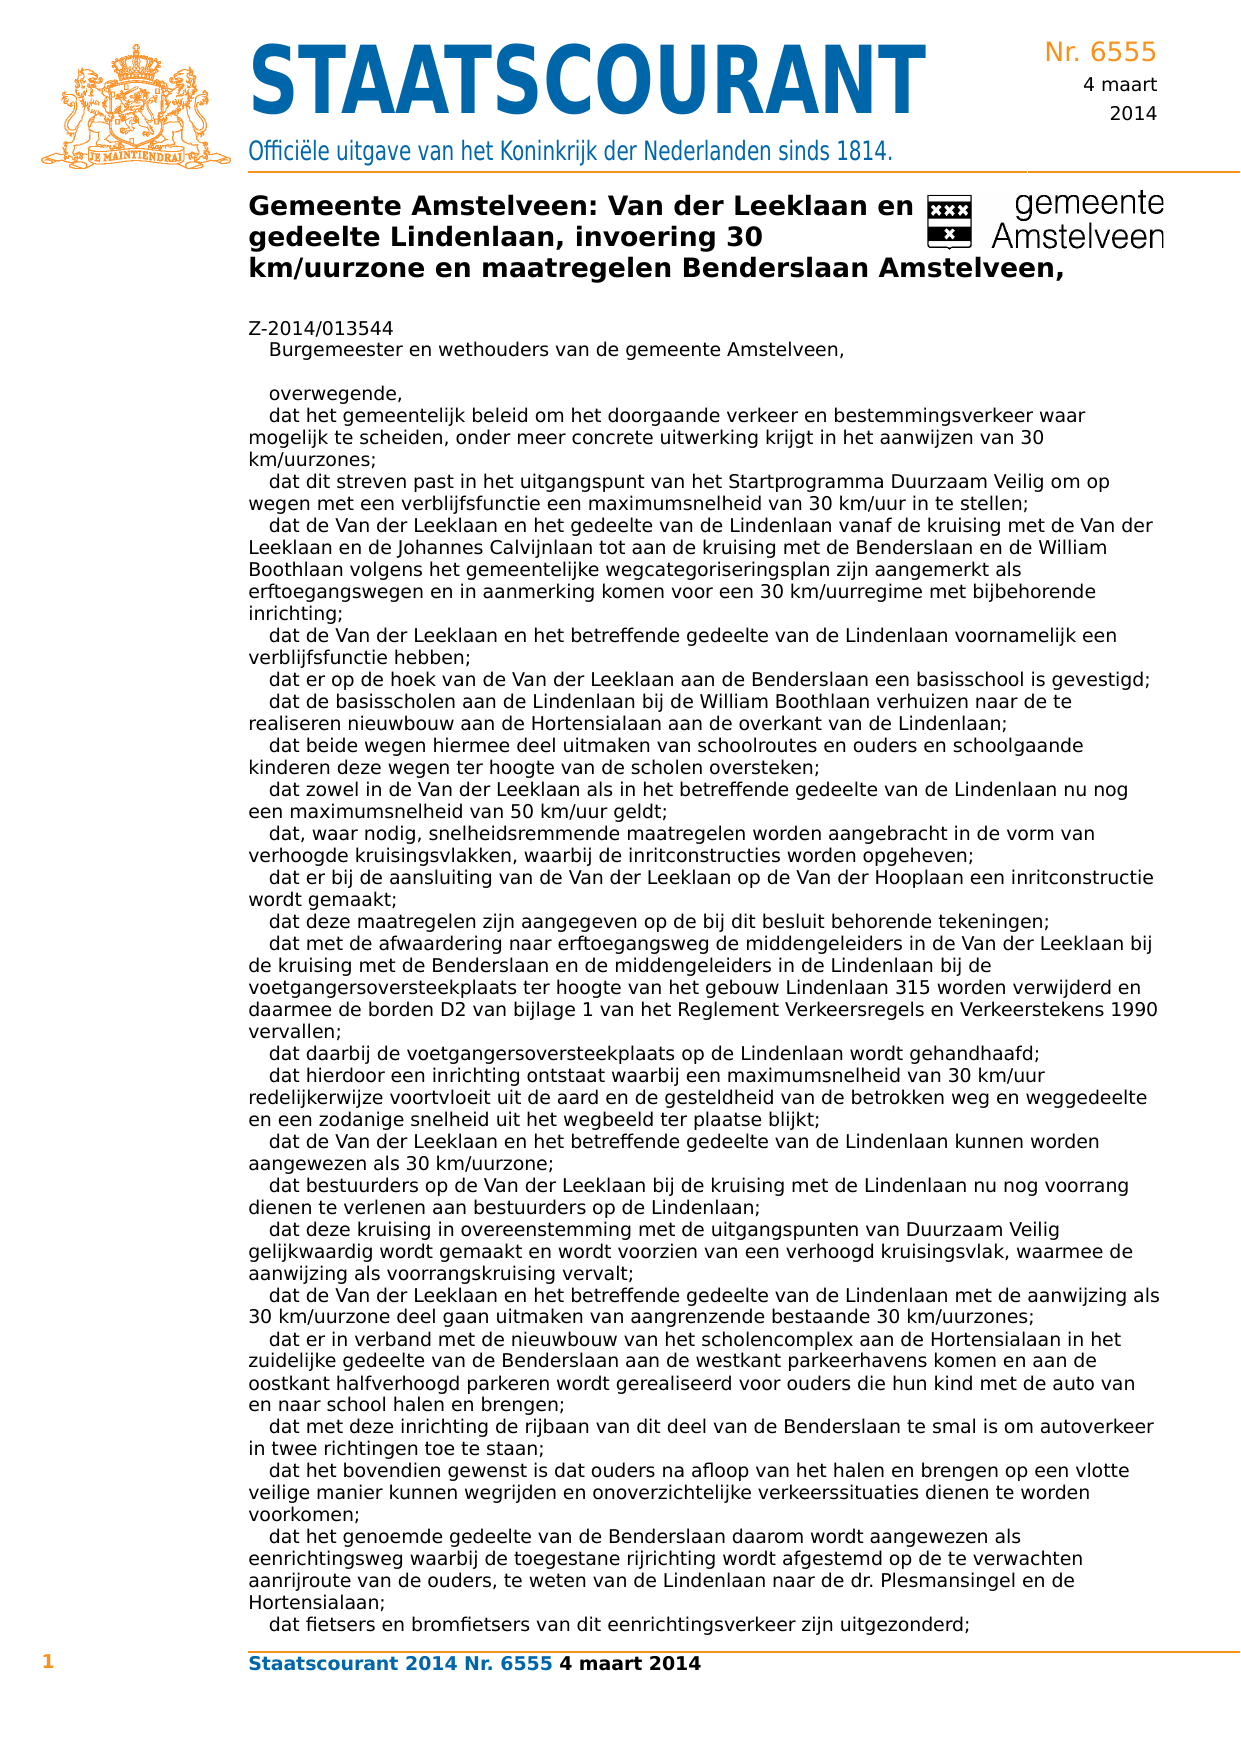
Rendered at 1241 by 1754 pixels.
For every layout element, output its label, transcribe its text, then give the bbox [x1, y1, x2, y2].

text dat met de afwaardering naar erftoegangsweg de middengeleiders in de Van der Leeklaan bij de kruising met de Benderslaan en de middengeleiders in de Lindenlaan bij de voetgangersoversteekplaats ter hoogte van het gebouw Lindenlaan 315 worden verwijderd en daarmee de borden D2 van bijlage 1 van het Reglement Verkeersregels en Verkeerstekens 1990 vervallen; [248, 933, 1163, 1043]
text dat de basisscholen aan de Lindenlaan bij de William Boothlaan verhuizen naar de te realiseren nieuwbouw aan de Hortensialaan aan de overkant van de Lindenlaan; [248, 691, 1163, 735]
text overwegende, [248, 383, 1163, 405]
text dat zowel in de Van der Leeklaan als in het betreffende gedeelte van de Lindenlaan nu nog een maximumsnelheid van 50 km/uur geldt; [248, 779, 1163, 823]
text dat dit streven past in het uitgangspunt van het Startprogramma Duurzaam Veilig om op wegen met een verblijfsfunctie een maximumsnelheid van 30 km/uur in te stellen; [248, 471, 1163, 515]
text dat de Van der Leeklaan en het betreffende gedeelte van de Lindenlaan voornamelijk een verblijfsfunctie hebben; [248, 625, 1163, 669]
text dat er op de hoek van de Van der Leeklaan aan de Benderslaan een basisschool is gevestigd; [248, 669, 1163, 691]
text Z-2014/013544 [248, 317, 1163, 339]
text dat deze kruising in overeenstemming met de uitgangspunten van Duurzaam Veilig gelijkwaardig wordt gemaakt en wordt voorzien van een verhoogd kruisingsvlak, waarmee de aanwijzing als voorrangskruising vervalt; [248, 1218, 1163, 1284]
text dat de Van der Leeklaan en het gedeelte van de Lindenlaan vanaf de kruising met de Van der Leeklaan en de Johannes Calvijnlaan tot aan de kruising met de Benderslaan en de William Boothlaan volgens het gemeentelijke wegcategoriseringsplan zijn aangemerkt als erftoegangswegen en in aanmerking komen voor een 30 km/uurregime met bijbehorende inrichting; [248, 515, 1163, 625]
text dat hierdoor een inrichting ontstaat waarbij een maximumsnelheid van 30 km/uur redelijkerwijze voortvloeit uit de aard en de gesteldheid van de betrokken weg en weggedeelte en een zodanige snelheid uit het wegbeeld ter plaatse blijkt; [248, 1065, 1163, 1131]
text dat daarbij de voetgangersoversteekplaats op de Lindenlaan wordt gehandhaafd; [248, 1043, 1163, 1065]
text dat het gemeentelijk beleid om het doorgaande verkeer en bestemmingsverkeer waar mogelijk te scheiden, onder meer concrete uitwerking krijgt in het aanwijzen van 30 km/uurzones; [248, 405, 1163, 471]
text dat bestuurders op de Van der Leeklaan bij de kruising met de Lindenlaan nu nog voorrang dienen te verlenen aan bestuurders op de Lindenlaan; [248, 1174, 1163, 1218]
picture [41, 44, 231, 169]
text dat, waar nodig, snelheidsremmende maatregelen worden aangebracht in de vorm van verhoogde kruisingsvlakken, waarbij de inritconstructies worden opgeheven; [248, 823, 1163, 867]
subtitle Gemeente Amstelveen: Van der Leeklaan en gedeelte Lindenlaan, invoering 30 km/uurzone en maatregelen Benderslaan Amstelveen, [248, 191, 1163, 284]
text dat er bij de aansluiting van de Van der Leeklaan op de Van der Hooplaan een inritconstructie wordt gemaakt; [248, 867, 1163, 911]
text dat fietsers en bromfietsers van dit eenrichtingsverkeer zijn uitgezonderd; [248, 1614, 1163, 1636]
text dat de Van der Leeklaan en het betreffende gedeelte van de Lindenlaan met de aanwijzing als 30 km/uurzone deel gaan uitmaken van aangrenzende bestaande 30 km/uurzones; [248, 1284, 1163, 1328]
text dat het bovendien gewenst is dat ouders na afloop van het halen en brengen op een vlotte veilige manier kunnen wegrijden en onoverzichtelijke verkeerssituaties dienen te worden voorkomen; [248, 1460, 1163, 1526]
text Burgemeester en wethouders van de gemeente Amstelveen, [248, 339, 1163, 361]
picture [927, 190, 1164, 250]
text dat de Van der Leeklaan en het betreffende gedeelte van de Lindenlaan kunnen worden aangewezen als 30 km/uurzone; [248, 1131, 1163, 1174]
text dat deze maatregelen zijn aangegeven op de bij dit besluit behorende tekeningen; [248, 911, 1163, 933]
text dat beide wegen hiermee deel uitmaken van schoolroutes en ouders en schoolgaande kinderen deze wegen ter hoogte van de scholen oversteken; [248, 735, 1163, 779]
text dat er in verband met de nieuwbouw van het scholencomplex aan de Hortensialaan in het zuidelijke gedeelte van de Benderslaan aan de westkant parkeerhavens komen en aan de oostkant halfverhoogd parkeren wordt gerealiseerd voor ouders die hun kind met de auto van en naar school halen en brengen; [248, 1328, 1163, 1416]
text dat met deze inrichting de rijbaan van dit deel van de Benderslaan te smal is om autoverkeer in twee richtingen toe te staan; [248, 1416, 1163, 1460]
text dat het genoemde gedeelte van de Benderslaan daarom wordt aangewezen als eenrichtingsweg waarbij de toegestane rijrichting wordt afgestemd op de te verwachten aanrijroute van de ouders, te weten van de Lindenlaan naar de dr. Plesmansingel en de Hortensialaan; [248, 1526, 1163, 1614]
